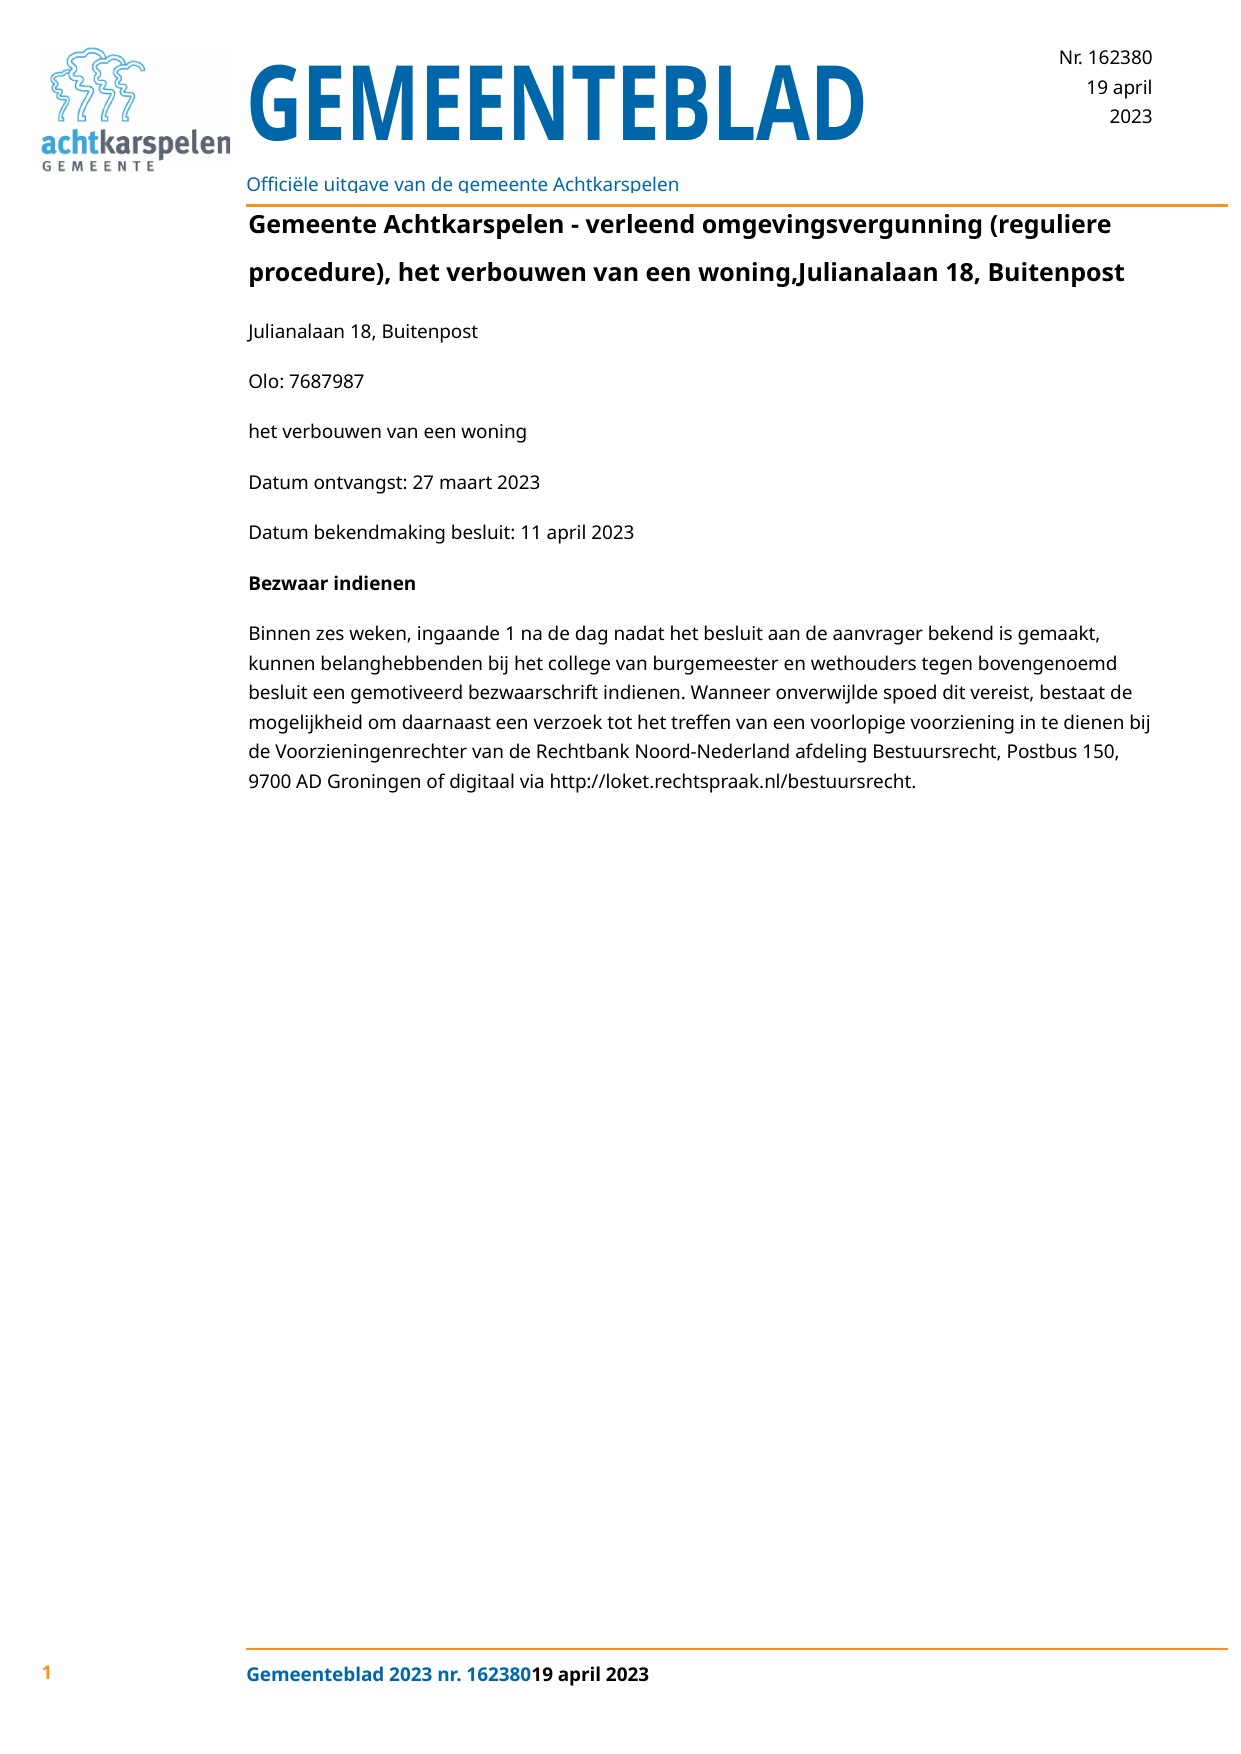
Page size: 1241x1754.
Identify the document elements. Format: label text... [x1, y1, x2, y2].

text Datum bekendmaking besluit: 11 april 2023 [248, 519, 1152, 545]
text Gemeente Achtkarspelen - verleend omgevingsvergunning (reguliere procedure), het verbouwen van een woning,Julianalaan 18, Buitenpost [248, 207, 1152, 288]
text Datum ontvangst: 27 maart 2023 [248, 469, 1152, 495]
text Julianalaan 18, Buitenpost [248, 318, 1152, 344]
text Binnen zes weken, ingaande 1 na de dag nadat het besluit aan de aanvrager bekend is gemaakt, kunnen belanghebbenden bij het college van burgemeester en wethouders tegen bovengenoemd besluit een gemotiveerd bezwaarschrift indienen. Wanneer onverwijlde spoed dit vereist, bestaat de mogelijkheid om daarnaast een verzoek tot het treffen van een voorlopige voorziening in te dienen bij de Voorzieningenrechter van de Rechtbank Noord-Nederland afdeling Bestuursrecht, Postbus 150, 9700 AD Groningen of digitaal via http://loket.rechtspraak.nl/bestuursrecht. [248, 620, 1152, 794]
picture [41, 47, 231, 172]
text Bezwaar indienen [248, 570, 1152, 596]
text het verbouwen van een woning [248, 419, 1152, 444]
text Olo: 7687987 [248, 368, 1152, 394]
